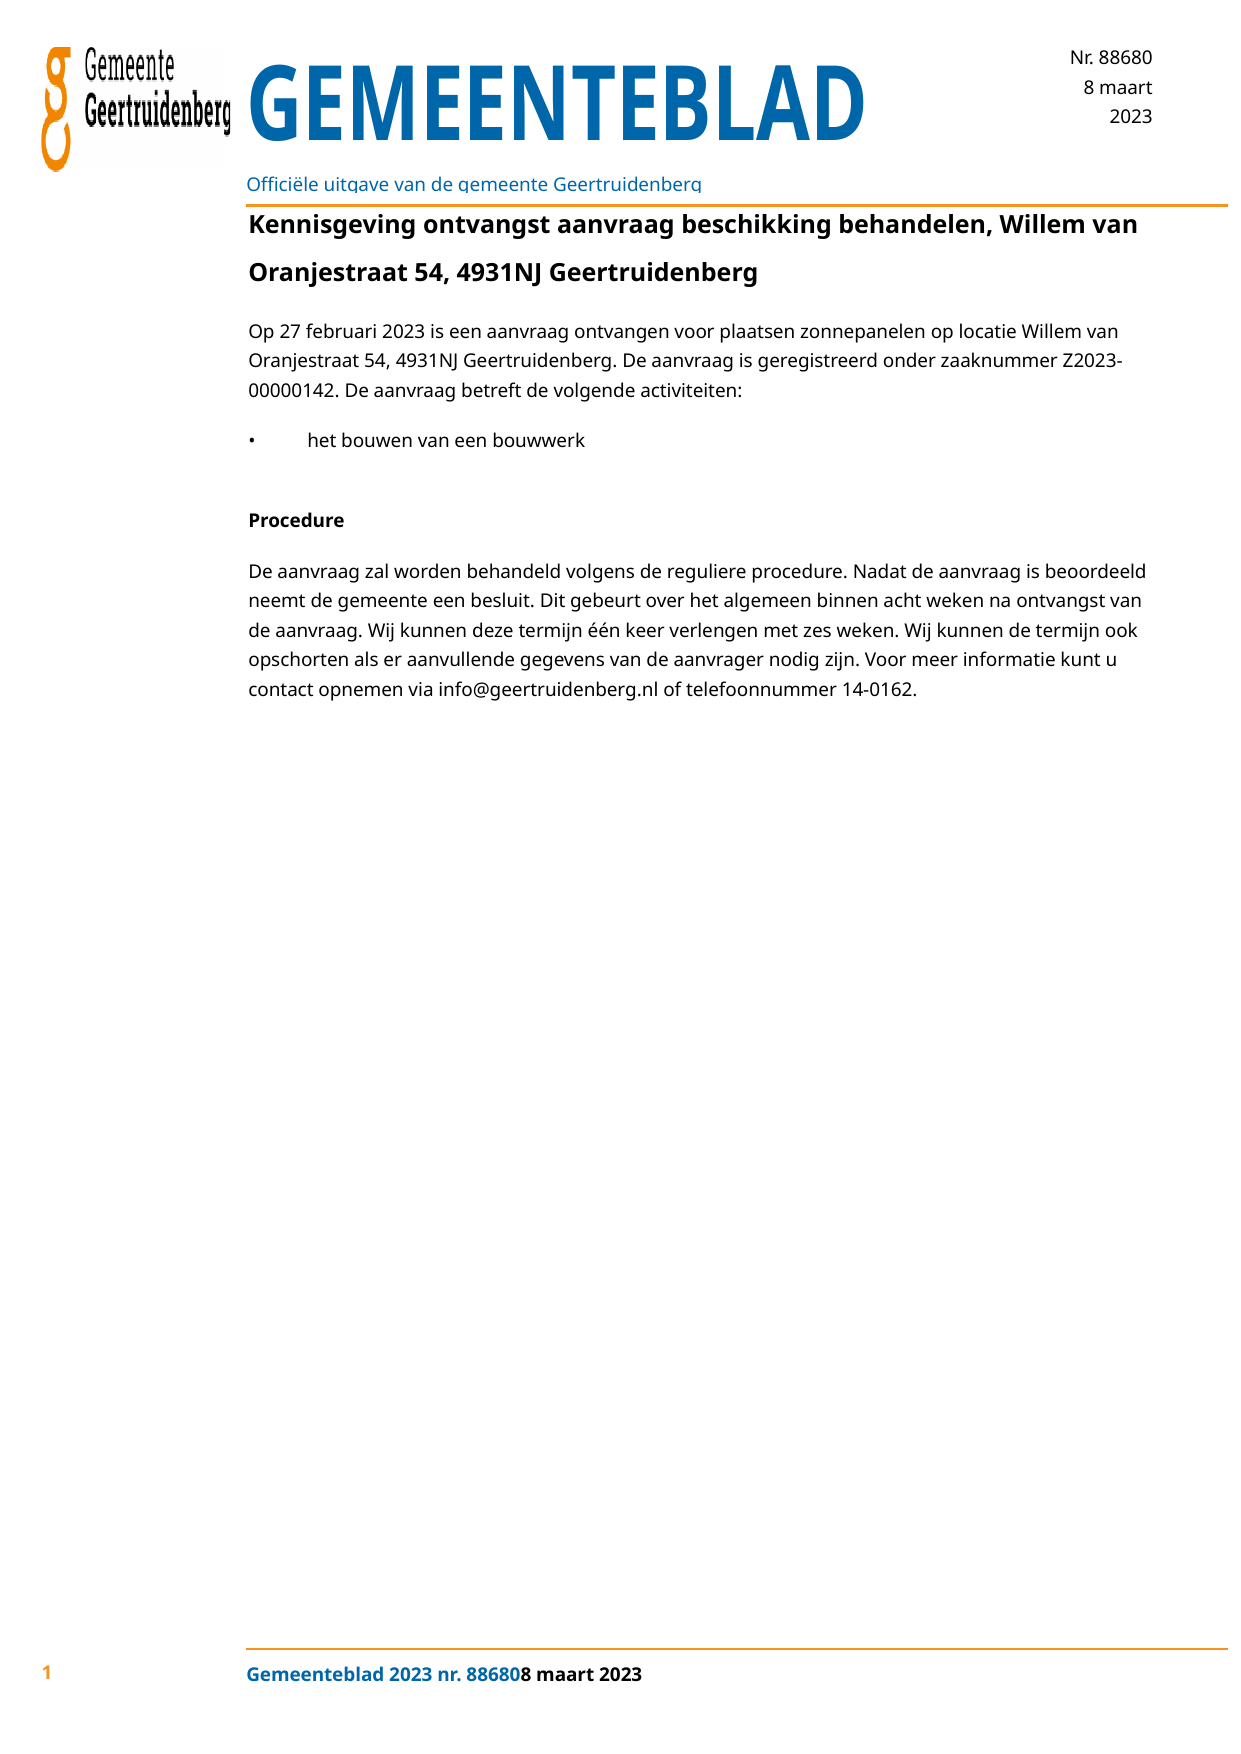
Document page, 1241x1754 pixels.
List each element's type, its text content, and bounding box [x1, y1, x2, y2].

text Op 27 februari 2023 is een aanvraag ontvangen voor plaatsen zonnepanelen op locatie Willem van Oranjestraat 54, 4931NJ Geertruidenberg. De aanvraag is geregistreerd onder zaaknummer Z2023-00000142. De aanvraag betreft de volgende activiteiten: [248, 318, 1152, 403]
text De aanvraag zal worden behandeld volgens de reguliere procedure. Nadat de aanvraag is beoordeeld neemt de gemeente een besluit. Dit gebeurt over het algemeen binnen acht weken na ontvangst van de aanvraag. Wij kunnen deze termijn één keer verlengen met zes weken. Wij kunnen de termijn ook opschorten als er aanvullende gegevens van de aanvrager nodig zijn. Voor meer informatie kunt u contact opnemen via info@geertruidenberg.nl of telefoonnummer 14-0162. [248, 558, 1152, 702]
text Kennisgeving ontvangst aanvraag beschikking behandelen, Willem van Oranjestraat 54, 4931NJ Geertruidenberg [248, 207, 1152, 288]
picture [41, 47, 231, 172]
text Procedure [248, 507, 1152, 533]
list het bouwen van een bouwwerk [248, 427, 1152, 453]
